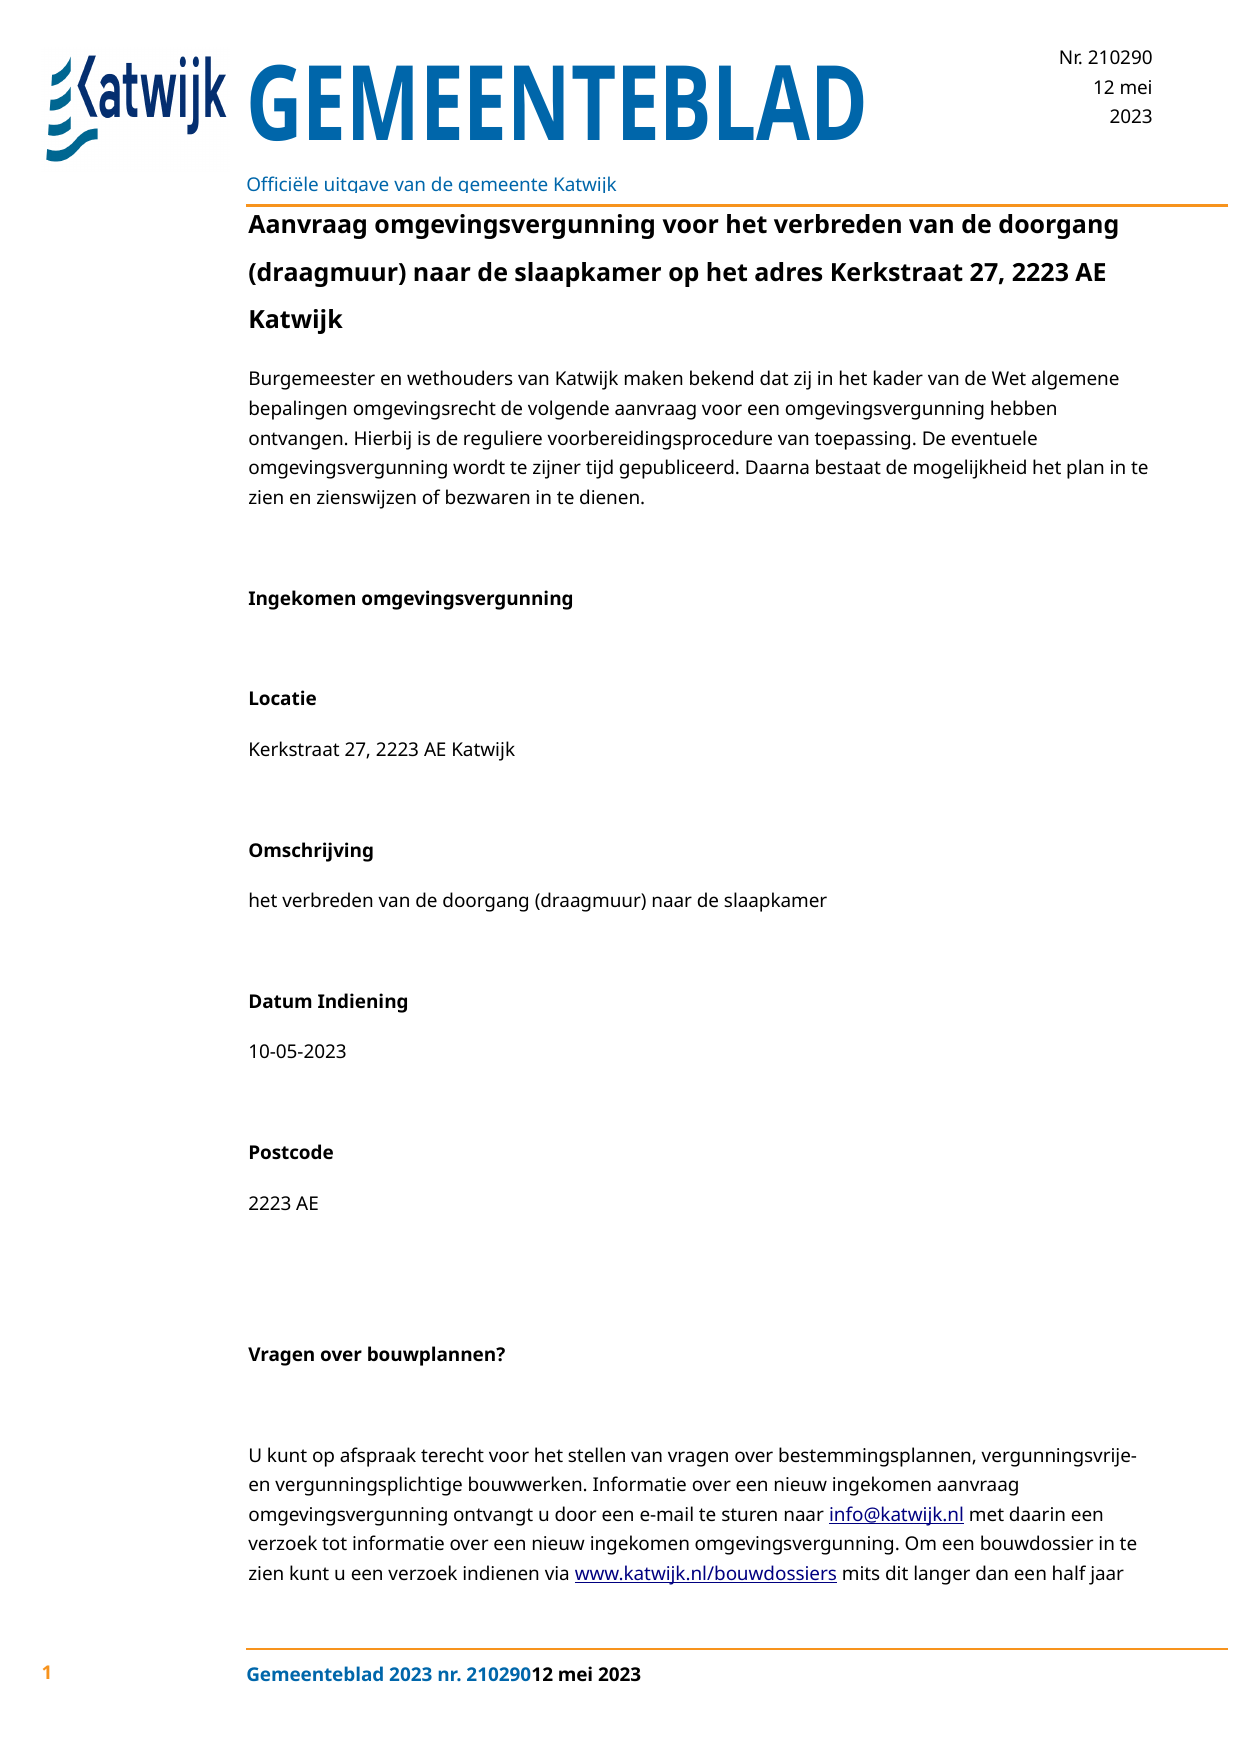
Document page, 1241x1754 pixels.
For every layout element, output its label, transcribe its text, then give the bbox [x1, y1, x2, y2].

text Omschrijving [248, 837, 1152, 862]
text Kerkstraat 27, 2223 AE Katwijk [248, 736, 1152, 762]
text Aanvraag omgevingsvergunning voor het verbreden van de doorgang (draagmuur) naar de slaapkamer op het adres Kerkstraat 27, 2223 AE Katwijk [248, 207, 1152, 336]
text Datum Indiening [248, 988, 1152, 1014]
text Postcode [248, 1139, 1152, 1165]
text Burgemeester en wethouders van Katwijk maken bekend dat zij in het kader van de Wet algemene bepalingen omgevingsrecht de volgende aanvraag voor een omgevingsvergunning hebben ontvangen. Hierbij is de reguliere voorbereidingsprocedure van toepassing. De eventuele omgevingsvergunning wordt te zijner tijd gepubliceerd. Daarna bestaat de mogelijkheid het plan in te zien en zienswijzen of bezwaren in te dienen. [248, 366, 1152, 509]
text Vragen over bouwplannen? [248, 1341, 1152, 1367]
text het verbreden van de doorgang (draagmuur) naar de slaapkamer [248, 887, 1152, 913]
text Locatie [248, 686, 1152, 711]
picture [41, 47, 231, 172]
text 10-05-2023 [248, 1038, 1152, 1064]
text U kunt op afspraak terecht voor het stellen van vragen over bestemmingsplannen, vergunningsvrije- en vergunningsplichtige bouwwerken. Informatie over een nieuw ingekomen aanvraag omgevingsvergunning ontvangt u door een e-mail te sturen naar info@katwijk.nl met daarin een verzoek tot informatie over een nieuw ingekomen omgevingsvergunning. Om een bouwdossier in te zien kunt u een verzoek indienen via www.katwijk.nl/bouwdossiers mits dit langer dan een half jaar [248, 1442, 1152, 1586]
text 2223 AE [248, 1190, 1152, 1215]
text Ingekomen omgevingsvergunning [248, 585, 1152, 610]
